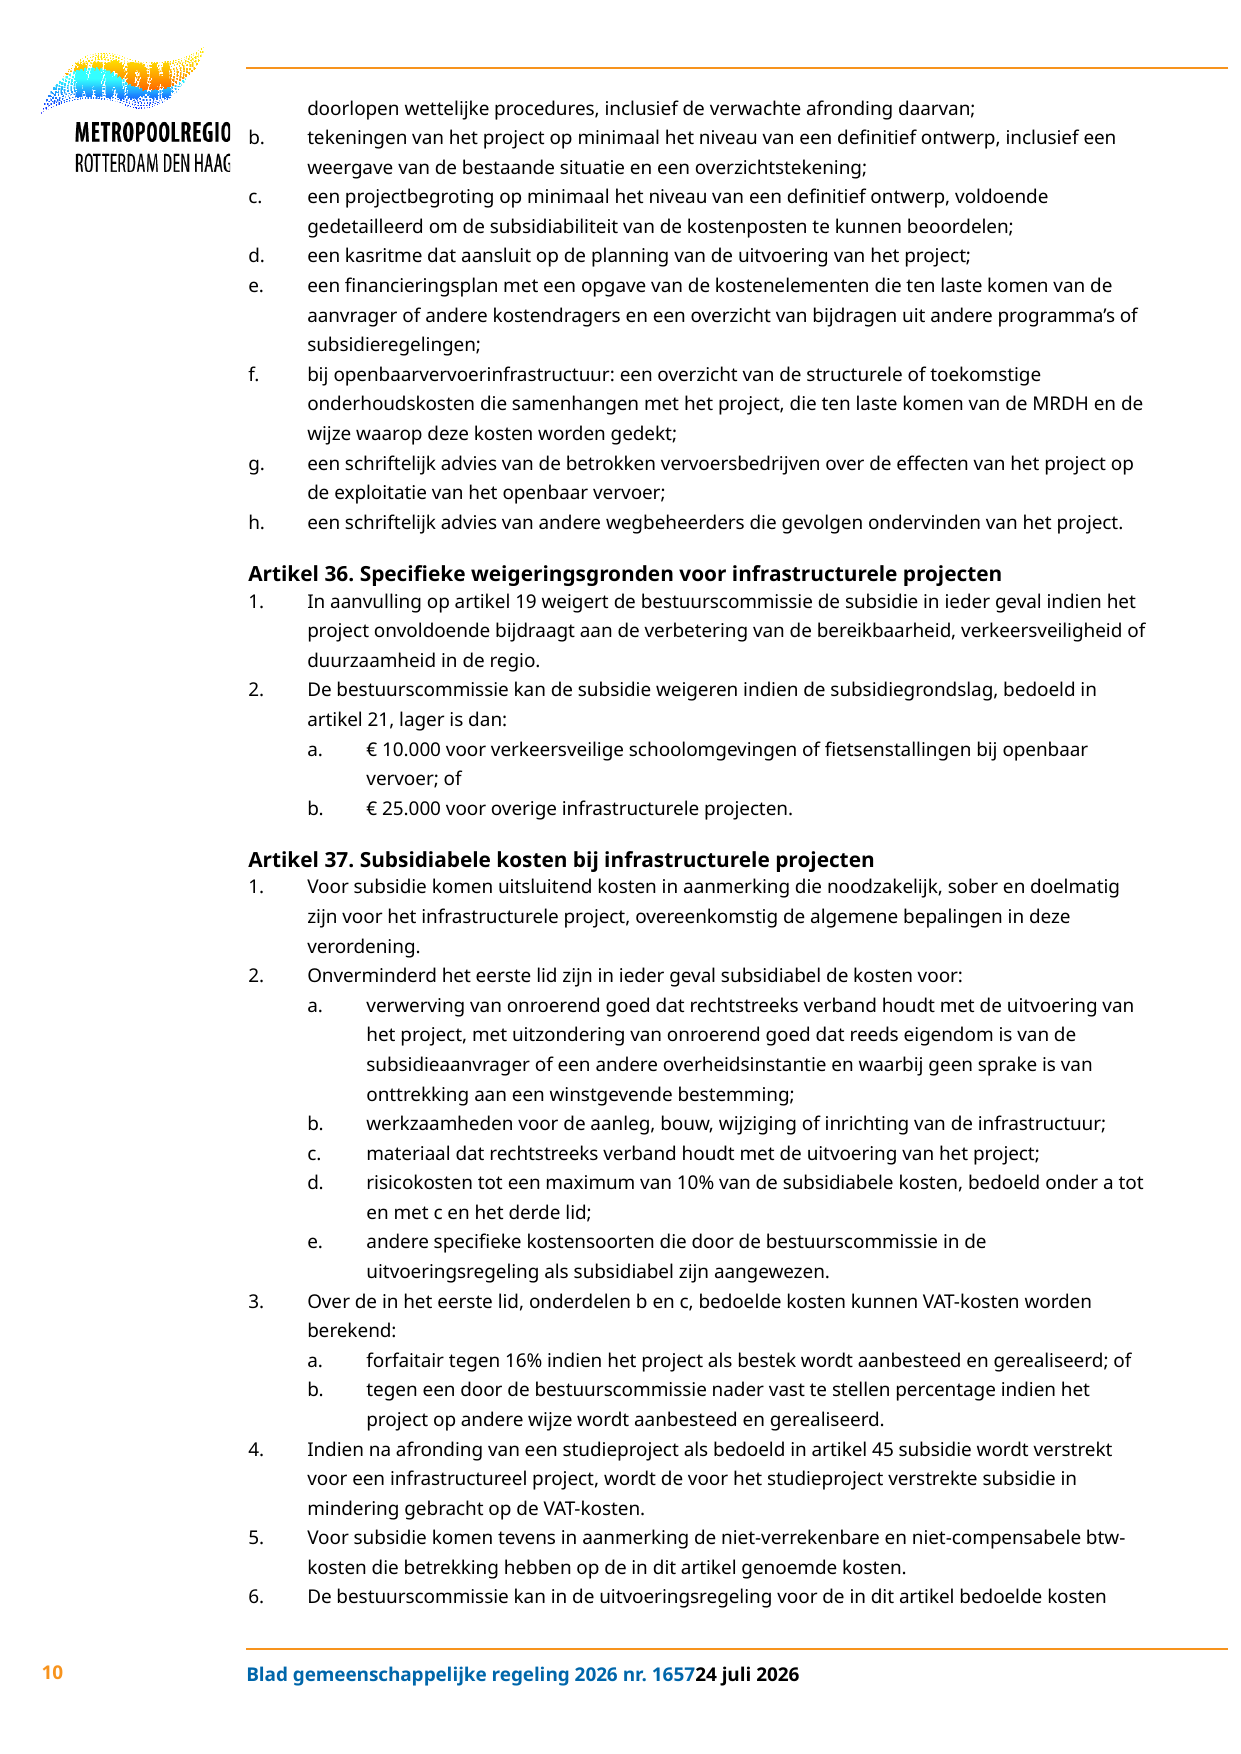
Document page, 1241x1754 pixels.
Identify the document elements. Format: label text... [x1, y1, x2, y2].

list Over de in het eerste lid, onderdelen b en c, bedoelde kosten kunnen VAT-kosten worden berekend: [248, 1288, 1152, 1343]
list Voor subsidie komen tevens in aanmerking de niet-verrekenbare en niet-compensabele btw-kosten die betrekking hebben op de in dit artikel genoemde kosten. [248, 1524, 1152, 1580]
list Voor subsidie komen uitsluitend kosten in aanmerking die noodzakelijk, sober en doelmatig zijn voor het infrastructurele project, overeenkomstig de algemene bepalingen in deze verordening. [248, 874, 1152, 959]
list De bestuurscommissie kan in de uitvoeringsregeling voor de in dit artikel bedoelde kosten [248, 1584, 1152, 1609]
list materiaal dat rechtstreeks verband houdt met de uitvoering van het project; [307, 1140, 1152, 1166]
list een financieringsplan met een opgave van de kostenelementen die ten laste komen van de aanvrager of andere kostendragers en een overzicht van bijdragen uit andere programma’s of subsidieregelingen; [248, 272, 1152, 357]
list Indien na afronding van een studieproject als bedoeld in artikel 45 subsidie wordt verstrekt voor een infrastructureel project, wordt de voor het studieproject verstrekte subsidie in mindering gebracht op de VAT-kosten. [248, 1436, 1152, 1521]
picture [41, 47, 231, 172]
list bij openbaarvervoerinfrastructuur: een overzicht van de structurele of toekomstige onderhoudskosten die samenhangen met het project, die ten laste komen van de MRDH en de wijze waarop deze kosten worden gedekt; [248, 361, 1152, 446]
list een kasritme dat aansluit op de planning van de uitvoering van het project; [248, 243, 1152, 268]
list risicokosten tot een maximum van 10% van de subsidiabele kosten, bedoeld onder a tot en met c en het derde lid; [307, 1169, 1152, 1225]
list € 25.000 voor overige infrastructurele projecten. [307, 795, 1152, 821]
list werkzaamheden voor de aanleg, bouw, wijziging of inrichting van de infrastructuur; [307, 1110, 1152, 1136]
list een projectbegroting op minimaal het niveau van een definitief ontwerp, voldoende gedetailleerd om de subsidiabiliteit van de kostenposten te kunnen beoordelen; [248, 183, 1152, 239]
list tegen een door de bestuurscommissie nader vast te stellen percentage indien het project op andere wijze wordt aanbesteed en gerealiseerd. [307, 1377, 1152, 1432]
list forfaitair tegen 16% indien het project als bestek wordt aanbesteed en gerealiseerd; of [307, 1347, 1152, 1373]
list De bestuurscommissie kan de subsidie weigeren indien de subsidiegrondslag, bedoeld in artikel 21, lager is dan: [248, 677, 1152, 732]
list tekeningen van het project op minimaal het niveau van een definitief ontwerp, inclusief een weergave van de bestaande situatie en een overzichtstekening; [248, 124, 1152, 180]
list Onverminderd het eerste lid zijn in ieder geval subsidiabel de kosten voor: [248, 962, 1152, 988]
text Artikel 37. Subsidiabele kosten bij infrastructurele projecten [248, 845, 1152, 874]
text Artikel 36. Specifieke weigeringsgronden voor infrastructurele projecten [248, 559, 1152, 588]
list een schriftelijk advies van de betrokken vervoersbedrijven over de effecten van het project op de exploitatie van het openbaar vervoer; [248, 450, 1152, 505]
list doorlopen wettelijke procedures, inclusief de verwachte afronding daarvan; [248, 95, 1152, 121]
list € 10.000 voor verkeersveilige schoolomgevingen of fietsenstallingen bij openbaar vervoer; of [307, 736, 1152, 791]
list In aanvulling op artikel 19 weigert de bestuurscommissie de subsidie in ieder geval indien het project onvoldoende bijdraagt aan de verbetering van de bereikbaarheid, verkeersveiligheid of duurzaamheid in de regio. [248, 588, 1152, 673]
list verwerving van onroerend goed dat rechtstreeks verband houdt met de uitvoering van het project, met uitzondering van onroerend goed dat reeds eigendom is van de subsidieaanvrager of een andere overheidsinstantie en waarbij geen sprake is van onttrekking aan een winstgevende bestemming; [307, 992, 1152, 1107]
list andere specifieke kostensoorten die door de bestuurscommissie in de uitvoeringsregeling als subsidiabel zijn aangewezen. [307, 1229, 1152, 1284]
list een schriftelijk advies van andere wegbeheerders die gevolgen ondervinden van het project. [248, 509, 1152, 535]
